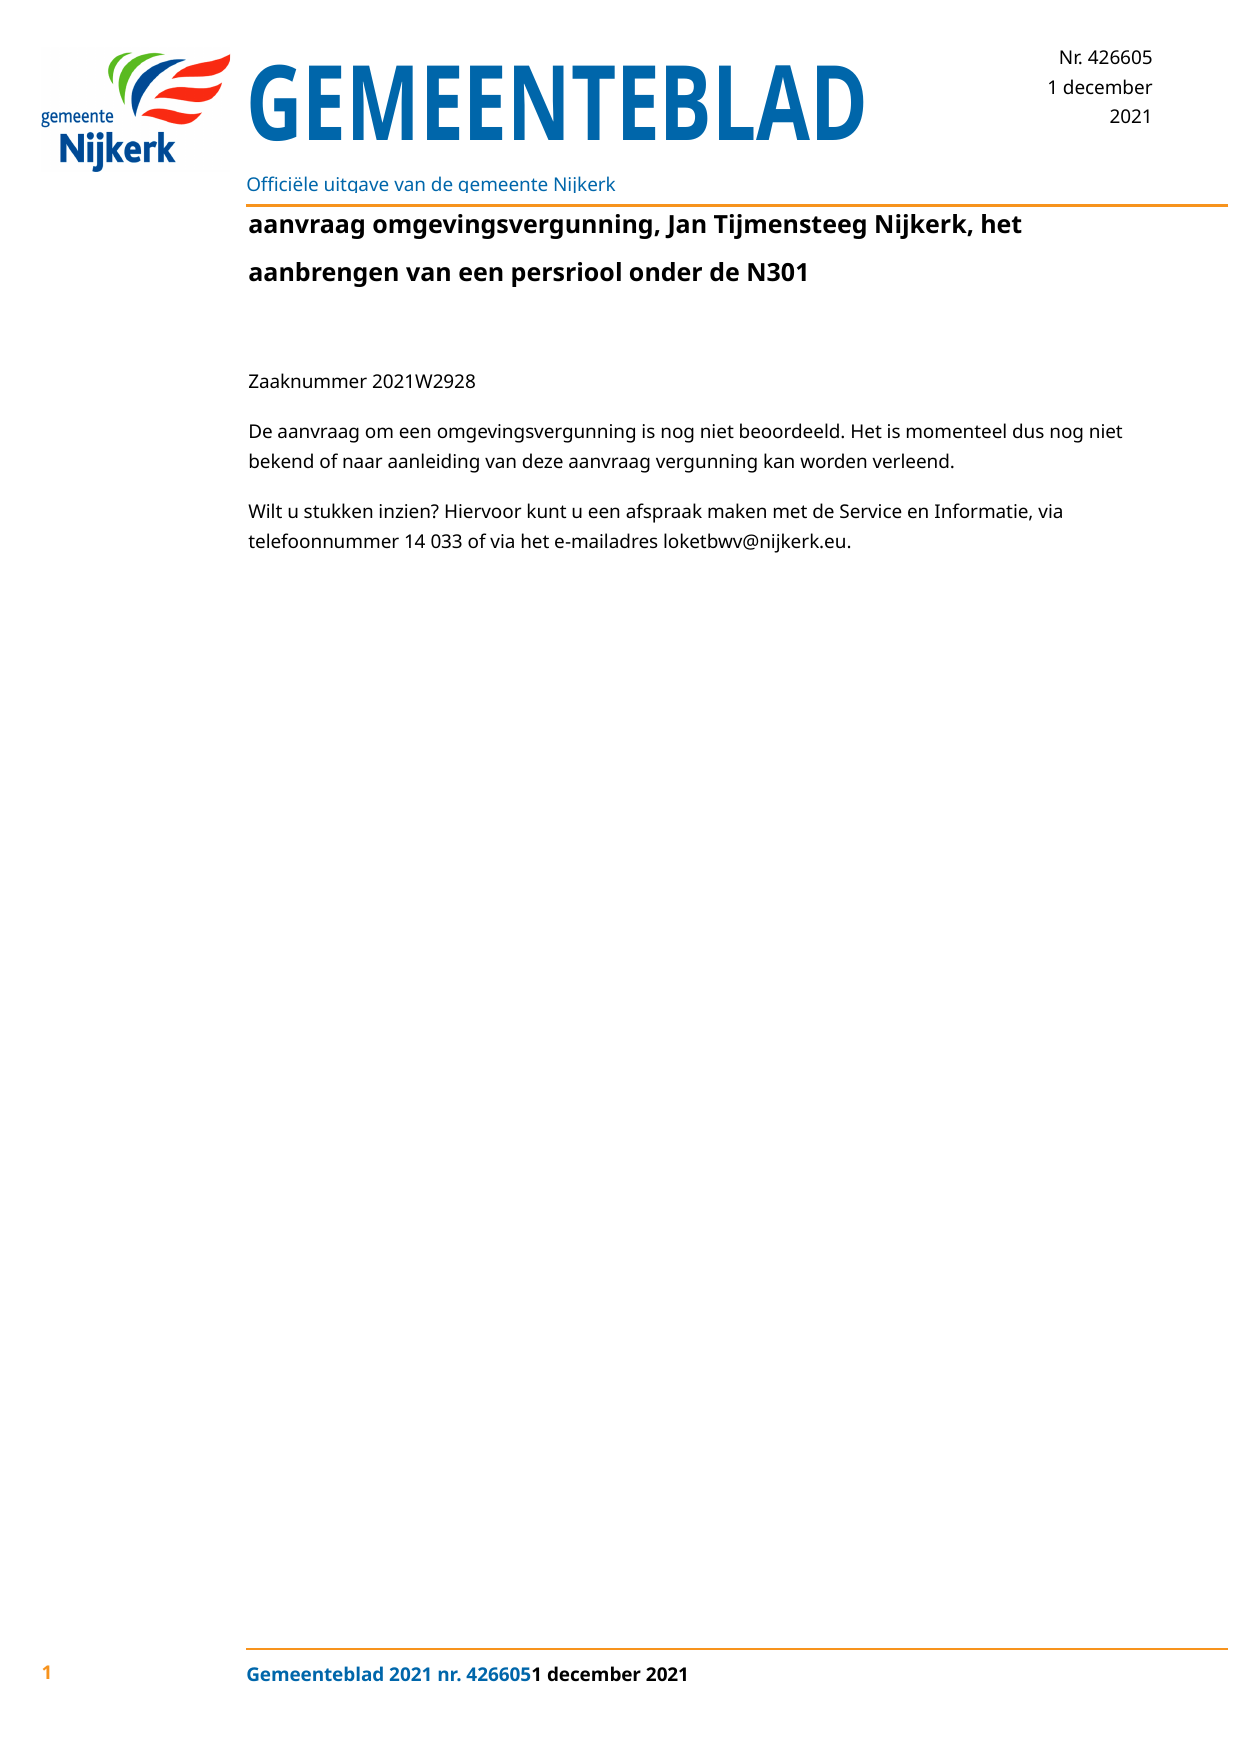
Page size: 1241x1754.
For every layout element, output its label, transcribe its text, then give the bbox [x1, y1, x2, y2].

picture [41, 47, 231, 172]
text Wilt u stukken inzien? Hiervoor kunt u een afspraak maken met de Service en Informatie, via telefoonnummer 14 033 of via het e-mailadres loketbwv@nijkerk.eu. [248, 499, 1152, 554]
text Zaaknummer 2021W2928 [248, 368, 1152, 394]
text aanvraag omgevingsvergunning, Jan Tijmensteeg Nijkerk, het aanbrengen van een persriool onder de N301 [248, 207, 1152, 288]
text De aanvraag om een omgevingsvergunning is nog niet beoordeeld. Het is momenteel dus nog niet bekend of naar aanleiding van deze aanvraag vergunning kan worden verleend. [248, 419, 1152, 474]
